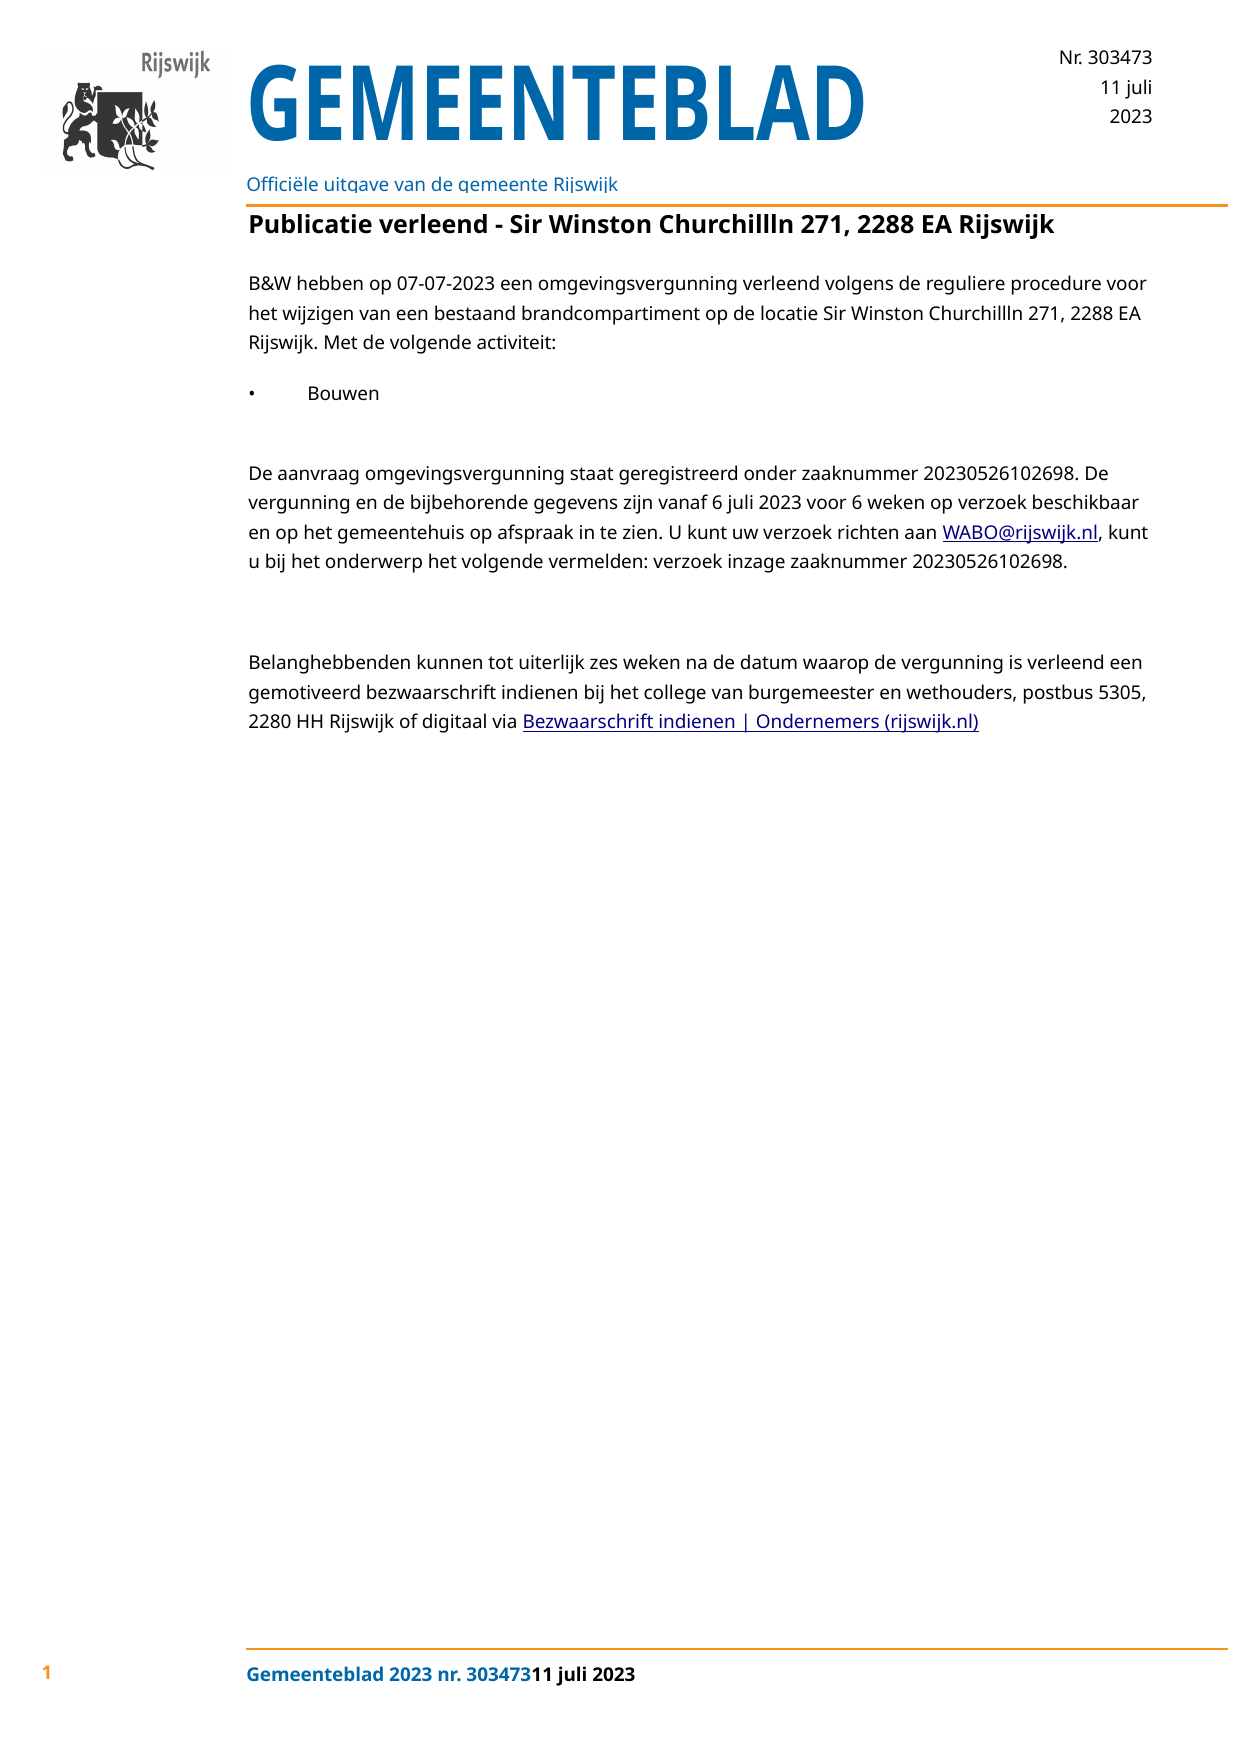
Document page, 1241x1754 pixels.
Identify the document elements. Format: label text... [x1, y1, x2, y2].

text Belanghebbenden kunnen tot uiterlijk zes weken na de datum waarop de vergunning is verleend een gemotiveerd bezwaarschrift indienen bij het college van burgemeester en wethouders, postbus 5305, 2280 HH Rijswijk of digitaal via Bezwaarschrift indienen | Ondernemers (rijswijk.nl) [248, 649, 1152, 734]
text Publicatie verleend - Sir Winston Churchillln 271, 2288 EA Rijswijk [248, 207, 1152, 241]
text De aanvraag omgevingsvergunning staat geregistreerd onder zaaknummer 20230526102698. De vergunning en de bijbehorende gegevens zijn vanaf 6 juli 2023 voor 6 weken op verzoek beschikbaar en op het gemeentehuis op afspraak in te zien. U kunt uw verzoek richten aan WABO@rijswijk.nl, kunt u bij het onderwerp het volgende vermelden: verzoek inzage zaaknummer 20230526102698. [248, 460, 1152, 574]
list Bouwen [248, 380, 1152, 406]
picture [41, 47, 231, 172]
text B&W hebben op 07-07-2023 een omgevingsvergunning verleend volgens de reguliere procedure voor het wijzigen van een bestaand brandcompartiment op de locatie Sir Winston Churchillln 271, 2288 EA Rijswijk. Met de volgende activiteit: [248, 270, 1152, 355]
